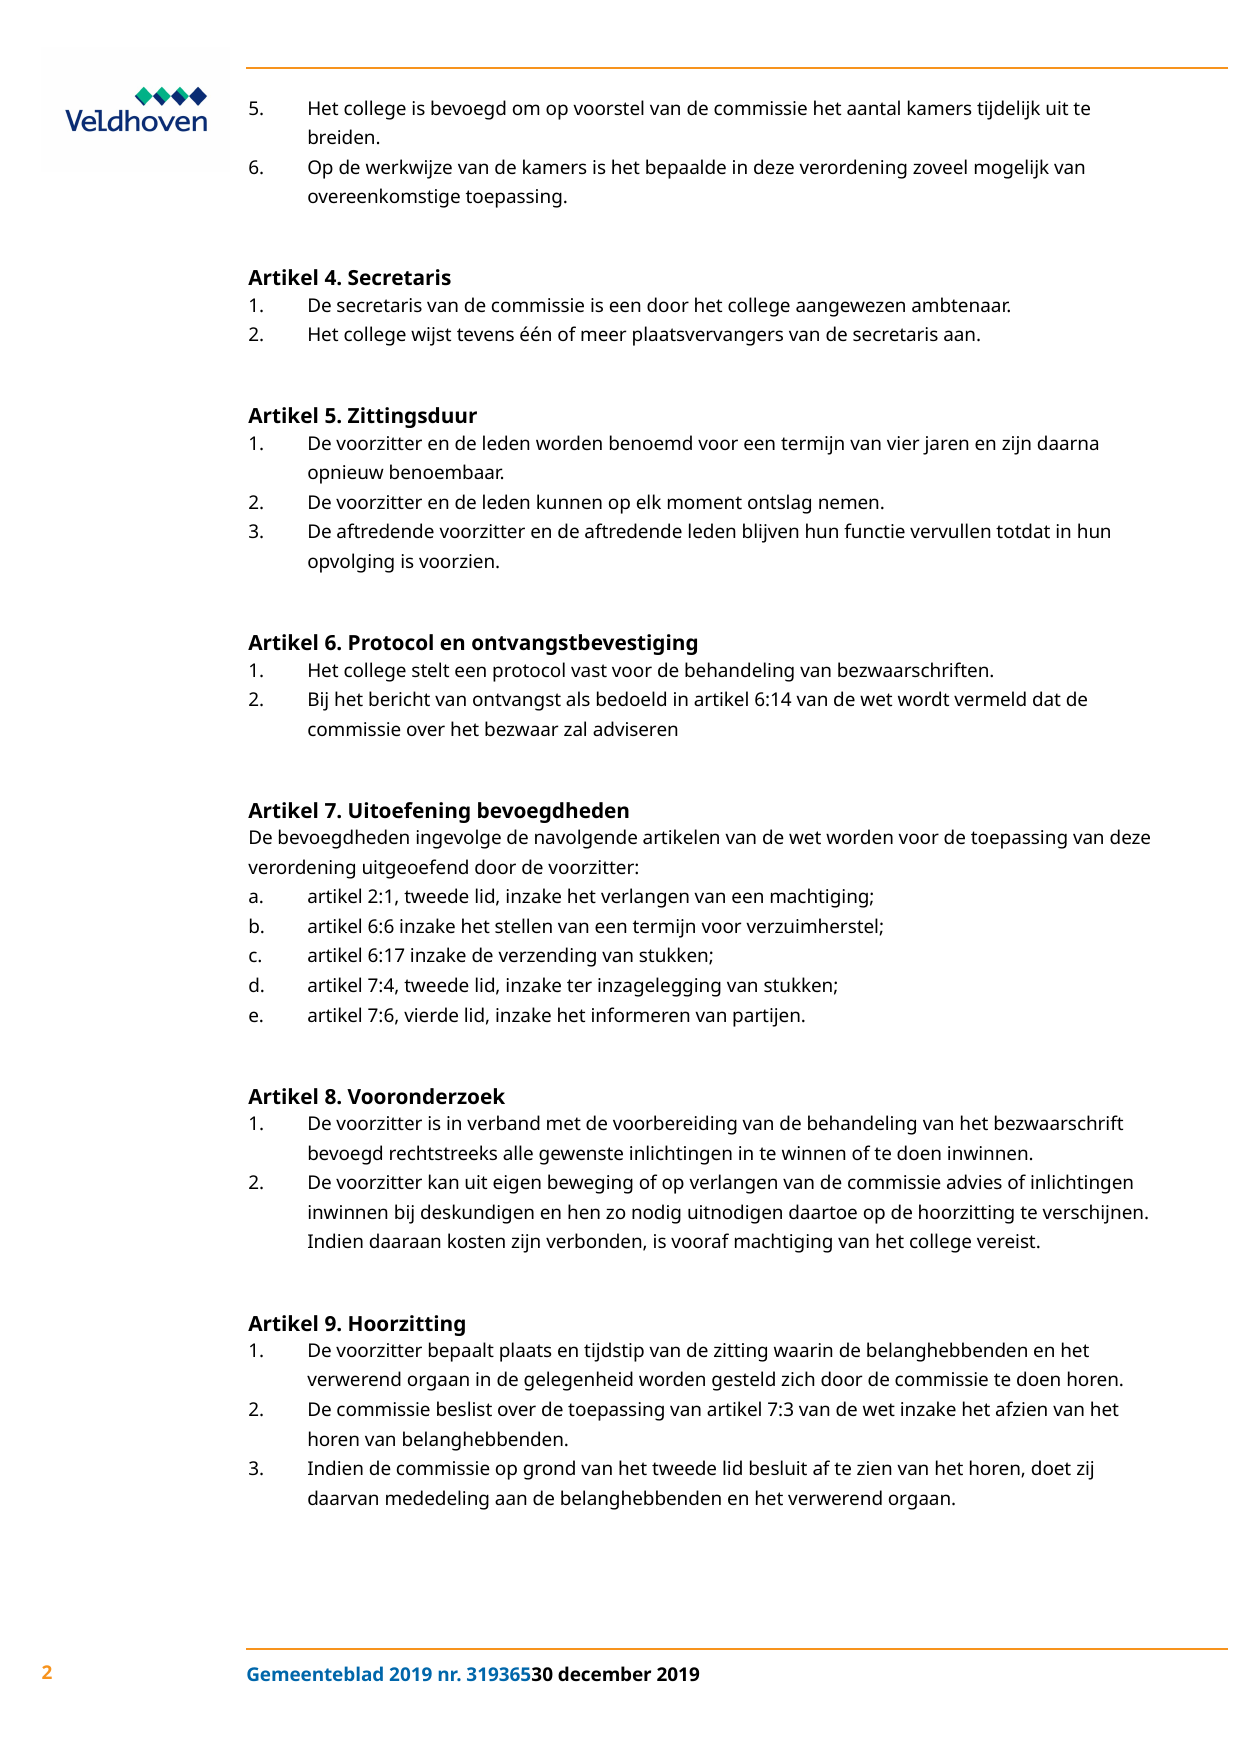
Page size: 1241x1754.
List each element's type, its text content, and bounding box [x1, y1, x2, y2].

list artikel 2:1, tweede lid, inzake het verlangen van een machtiging; [248, 883, 1152, 909]
list Indien de commissie op grond van het tweede lid besluit af te zien van het horen, doet zij daarvan mededeling aan de belanghebbenden en het verwerend orgaan. [248, 1455, 1152, 1511]
list artikel 7:4, tweede lid, inzake ter inzagelegging van stukken; [248, 972, 1152, 998]
list artikel 7:6, vierde lid, inzake het informeren van partijen. [248, 1002, 1152, 1028]
picture [41, 47, 231, 172]
list Op de werkwijze van de kamers is het bepaalde in deze verordening zoveel mogelijk van overeenkomstige toepassing. [248, 154, 1152, 209]
text Artikel 9. Hoorzitting [248, 1309, 1152, 1337]
list Het college wijst tevens één of meer plaatsvervangers van de secretaris aan. [248, 322, 1152, 347]
list De voorzitter bepaalt plaats en tijdstip van de zitting waarin de belanghebbenden en het verwerend orgaan in de gelegenheid worden gesteld zich door de commissie te doen horen. [248, 1337, 1152, 1392]
list Het college is bevoegd om op voorstel van de commissie het aantal kamers tijdelijk uit te breiden. [248, 95, 1152, 150]
text Artikel 4. Secretaris [248, 263, 1152, 292]
text De bevoegdheden ingevolge de navolgende artikelen van de wet worden voor de toepassing van deze verordening uitgeoefend door de voorzitter: [248, 824, 1152, 880]
list Het college stelt een protocol vast voor de behandeling van bezwaarschriften. [248, 657, 1152, 682]
list De voorzitter en de leden kunnen op elk moment ontslag nemen. [248, 489, 1152, 515]
list artikel 6:17 inzake de verzending van stukken; [248, 943, 1152, 968]
list Bij het bericht van ontvangst als bedoeld in artikel 6:14 van de wet wordt vermeld dat de commissie over het bezwaar zal adviseren [248, 686, 1152, 742]
text Artikel 8. Vooronderzoek [248, 1082, 1152, 1110]
list De voorzitter is in verband met de voorbereiding van de behandeling van het bezwaarschrift bevoegd rechtstreeks alle gewenste inlichtingen in te winnen of te doen inwinnen. [248, 1110, 1152, 1166]
list artikel 6:6 inzake het stellen van een termijn voor verzuimherstel; [248, 913, 1152, 939]
text Artikel 6. Protocol en ontvangstbevestiging [248, 628, 1152, 657]
list De commissie beslist over de toepassing van artikel 7:3 van de wet inzake het afzien van het horen van belanghebbenden. [248, 1396, 1152, 1452]
list De secretaris van de commissie is een door het college aangewezen ambtenaar. [248, 292, 1152, 318]
list De voorzitter en de leden worden benoemd voor een termijn van vier jaren en zijn daarna opnieuw benoembaar. [248, 430, 1152, 485]
text Artikel 5. Zittingsduur [248, 402, 1152, 430]
list De voorzitter kan uit eigen beweging of op verlangen van de commissie advies of inlichtingen inwinnen bij deskundigen en hen zo nodig uitnodigen daartoe op de hoorzitting te verschijnen. Indien daaraan kosten zijn verbonden, is vooraf machtiging van het college vereist. [248, 1169, 1152, 1254]
text Artikel 7. Uitoefening bevoegdheden [248, 796, 1152, 824]
list De aftredende voorzitter en de aftredende leden blijven hun functie vervullen totdat in hun opvolging is voorzien. [248, 519, 1152, 574]
